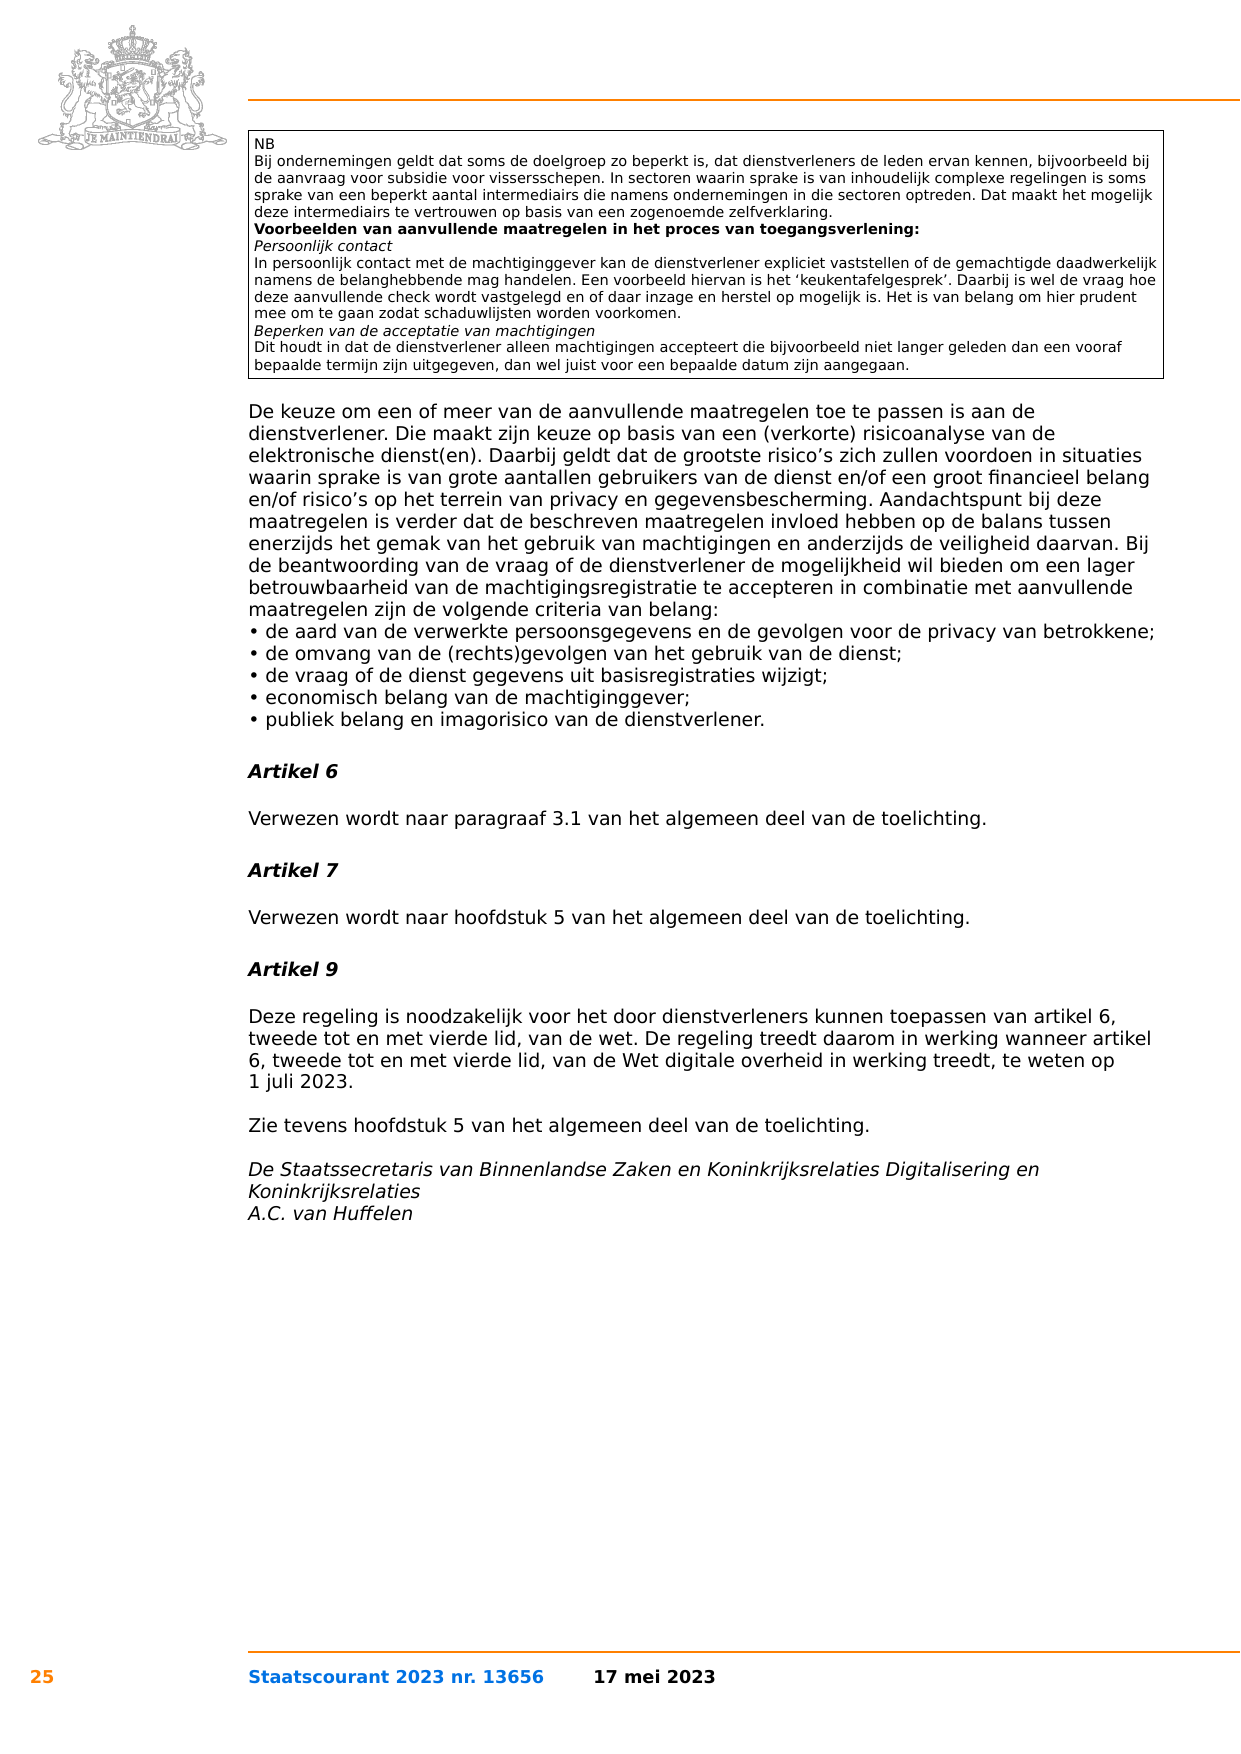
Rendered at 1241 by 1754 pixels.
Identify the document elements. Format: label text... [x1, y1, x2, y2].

subtitle Artikel 7 [248, 859, 1163, 882]
text Zie tevens hoofdstuk 5 van het algemeen deel van de toelichting. [248, 1115, 1163, 1137]
text • de vraag of de dienst gegevens uit basisregistraties wijzigt; [248, 665, 1163, 687]
text • de aard van de verwerkte persoonsgegevens en de gevolgen voor de privacy van betrokkene; [248, 621, 1163, 643]
text De Staatssecretaris van Binnenlandse Zaken en Koninkrijksrelaties Digitalisering en Koninkrijksrelaties A.C. van Huffelen [248, 1159, 1163, 1225]
subtitle Artikel 6 [248, 761, 1163, 783]
text Verwezen wordt naar hoofdstuk 5 van het algemeen deel van de toelichting. [248, 907, 1163, 928]
text De keuze om een of meer van de aanvullende maatregelen toe te passen is aan de dienstverlener. Die maakt zijn keuze op basis van een (verkorte) risicoanalyse van de elektronische dienst(en). Daarbij geldt dat de grootste risico’s zich zullen voordoen in situaties waarin sprake is van grote aantallen gebruikers van de dienst en/of een groot financieel belang en/of risico’s op het terrein van privacy en gegevensbescherming. Aandachtspunt bij deze maatregelen is verder dat de beschreven maatregelen invloed hebben op de balans tussen enerzijds het gemak van het gebruik van machtigingen en anderzijds de veiligheid daarvan. Bij de beantwoording van de vraag of de dienstverlener de mogelijkheid wil bieden om een lager betrouwbaarheid van de machtigingsregistratie te accepteren in combinatie met aanvullende maatregelen zijn de volgende criteria van belang: [248, 401, 1163, 621]
text • de omvang van de (rechts)gevolgen van het gebruik van de dienst; [248, 643, 1163, 665]
text Verwezen wordt naar paragraaf 3.1 van het algemeen deel van de toelichting. [248, 808, 1163, 829]
text • publiek belang en imagorisico van de dienstverlener. [248, 709, 1163, 731]
subtitle Artikel 9 [248, 958, 1163, 981]
text Deze regeling is noodzakelijk voor het door dienstverleners kunnen toepassen van artikel 6, tweede tot en met vierde lid, van de wet. De regeling treedt daarom in werking wanneer artikel 6, tweede tot en met vierde lid, van de Wet digitale overheid in werking treedt, te weten op 1 juli 2023. [248, 1006, 1163, 1093]
table_header NB Bij ondernemingen geldt dat soms de doelgroep zo beperkt is, dat dienstverleners de leden ervan kennen, bijvoorbeeld bij de aanvraag voor subsidie voor vissersschepen. In sectoren waarin sprake is van inhoudelijk complexe regelingen is soms sprake van een beperkt aantal intermediairs die namens ondernemingen in die sectoren optreden. Dat maakt het mogelijk deze intermediairs te vertrouwen op basis van een zogenoemde zelfverklaring. Voorbeelden van aanvullende maatregelen in het proces van toegangsverlening: Persoonlijk contact In persoonlijk contact met de machtiginggever kan de dienstverlener expliciet vaststellen of de gemachtigde daadwerkelijk namens de belanghebbende mag handelen. Een voorbeeld hiervan is het ‘keukentafelgesprek’. Daarbij is wel de vraag hoe deze aanvullende check wordt vastgelegd en of daar inzage en herstel op mogelijk is. Het is van belang om hier prudent mee om te gaan zodat schaduwlijsten worden voorkomen. Beperken van de acceptatie van machtigingen Dit houdt in dat de dienstverlener alleen machtigingen accepteert die bijvoorbeeld niet langer geleden dan een vooraf bepaalde termijn zijn uitgegeven, dan wel juist voor een bepaalde datum zijn aangegaan. [249, 131, 1163, 378]
text • economisch belang van de machtiginggever; [248, 687, 1163, 709]
picture [38, 25, 227, 150]
